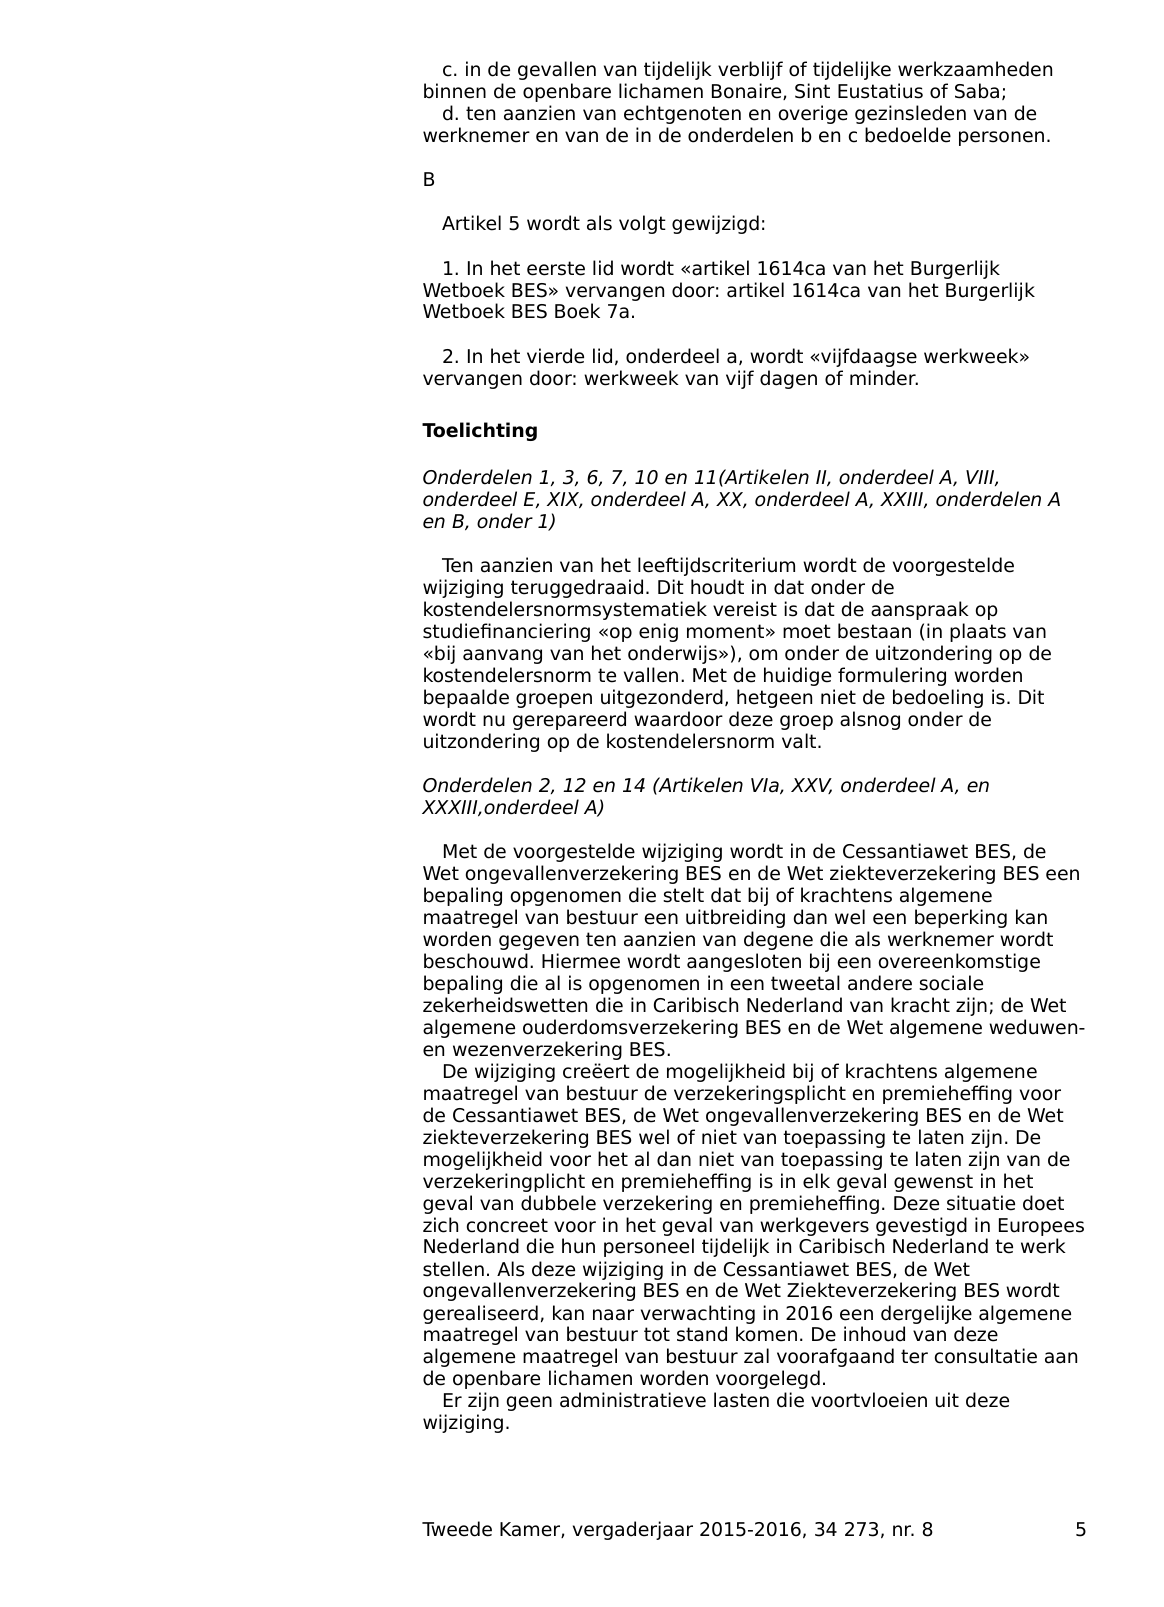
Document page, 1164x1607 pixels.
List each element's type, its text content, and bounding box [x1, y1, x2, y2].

text Met de voorgestelde wijziging wordt in de Cessantiawet BES, de Wet ongevallenverzekering BES en de Wet ziekteverzekering BES een bepaling opgenomen die stelt dat bij of krachtens algemene maatregel van bestuur een uitbreiding dan wel een beperking kan worden gegeven ten aanzien van degene die als werknemer wordt beschouwd. Hiermee wordt aangesloten bij een overeenkomstige bepaling die al is opgenomen in een tweetal andere sociale zekerheidswetten die in Caribisch Nederland van kracht zijn; de Wet algemene ouderdomsverzekering BES en de Wet algemene weduwen- en wezenverzekering BES. [422, 841, 1087, 1061]
subtitle Onderdelen 1, 3, 6, 7, 10 en 11(Artikelen II, onderdeel A, VIII, onderdeel E, XIX, onderdeel A, XX, onderdeel A, XXIII, onderdelen A en B, onder 1) [422, 467, 1087, 532]
text 1. In het eerste lid wordt «artikel 1614ca van het Burgerlijk Wetboek BES» vervangen door: artikel 1614ca van het Burgerlijk Wetboek BES Boek 7a. [422, 257, 1087, 323]
text Artikel 5 wordt als volgt gewijzigd: [422, 213, 1087, 235]
subtitle Onderdelen 2, 12 en 14 (Artikelen VIa, XXV, onderdeel A, en XXXIII,onderdeel A) [422, 775, 1087, 819]
subtitle Toelichting [422, 419, 1087, 442]
text c. in de gevallen van tijdelijk verblijf of tijdelijke werkzaamheden binnen de openbare lichamen Bonaire, Sint Eustatius of Saba; [422, 59, 1087, 103]
text d. ten aanzien van echtgenoten en overige gezinsleden van de werknemer en van de in de onderdelen b en c bedoelde personen. [422, 103, 1087, 147]
text Ten aanzien van het leeftijdscriterium wordt de voorgestelde wijziging teruggedraaid. Dit houdt in dat onder de kostendelersnormsystematiek vereist is dat de aanspraak op studiefinanciering «op enig moment» moet bestaan (in plaats van «bij aanvang van het onderwijs»), om onder de uitzondering op de kostendelersnorm te vallen. Met de huidige formulering worden bepaalde groepen uitgezonderd, hetgeen niet de bedoeling is. Dit wordt nu gerepareerd waardoor deze groep alsnog onder de uitzondering op de kostendelersnorm valt. [422, 555, 1087, 752]
subtitle B [422, 169, 1087, 191]
text Er zijn geen administratieve lasten die voortvloeien uit deze wijziging. [422, 1390, 1087, 1434]
text 2. In het vierde lid, onderdeel a, wordt «vijfdaagse werkweek» vervangen door: werkweek van vijf dagen of minder. [422, 346, 1087, 389]
text De wijziging creëert de mogelijkheid bij of krachtens algemene maatregel van bestuur de verzekeringsplicht en premieheffing voor de Cessantiawet BES, de Wet ongevallenverzekering BES en de Wet ziekteverzekering BES wel of niet van toepassing te laten zijn. De mogelijkheid voor het al dan niet van toepassing te laten zijn van de verzekeringplicht en premieheffing is in elk geval gewenst in het geval van dubbele verzekering en premieheffing. Deze situatie doet zich concreet voor in het geval van werkgevers gevestigd in Europees Nederland die hun personeel tijdelijk in Caribisch Nederland te werk stellen. Als deze wijziging in de Cessantiawet BES, de Wet ongevallenverzekering BES en de Wet Ziekteverzekering BES wordt gerealiseerd, kan naar verwachting in 2016 een dergelijke algemene maatregel van bestuur tot stand komen. De inhoud van deze algemene maatregel van bestuur zal voorafgaand ter consultatie aan de openbare lichamen worden voorgelegd. [422, 1061, 1087, 1390]
